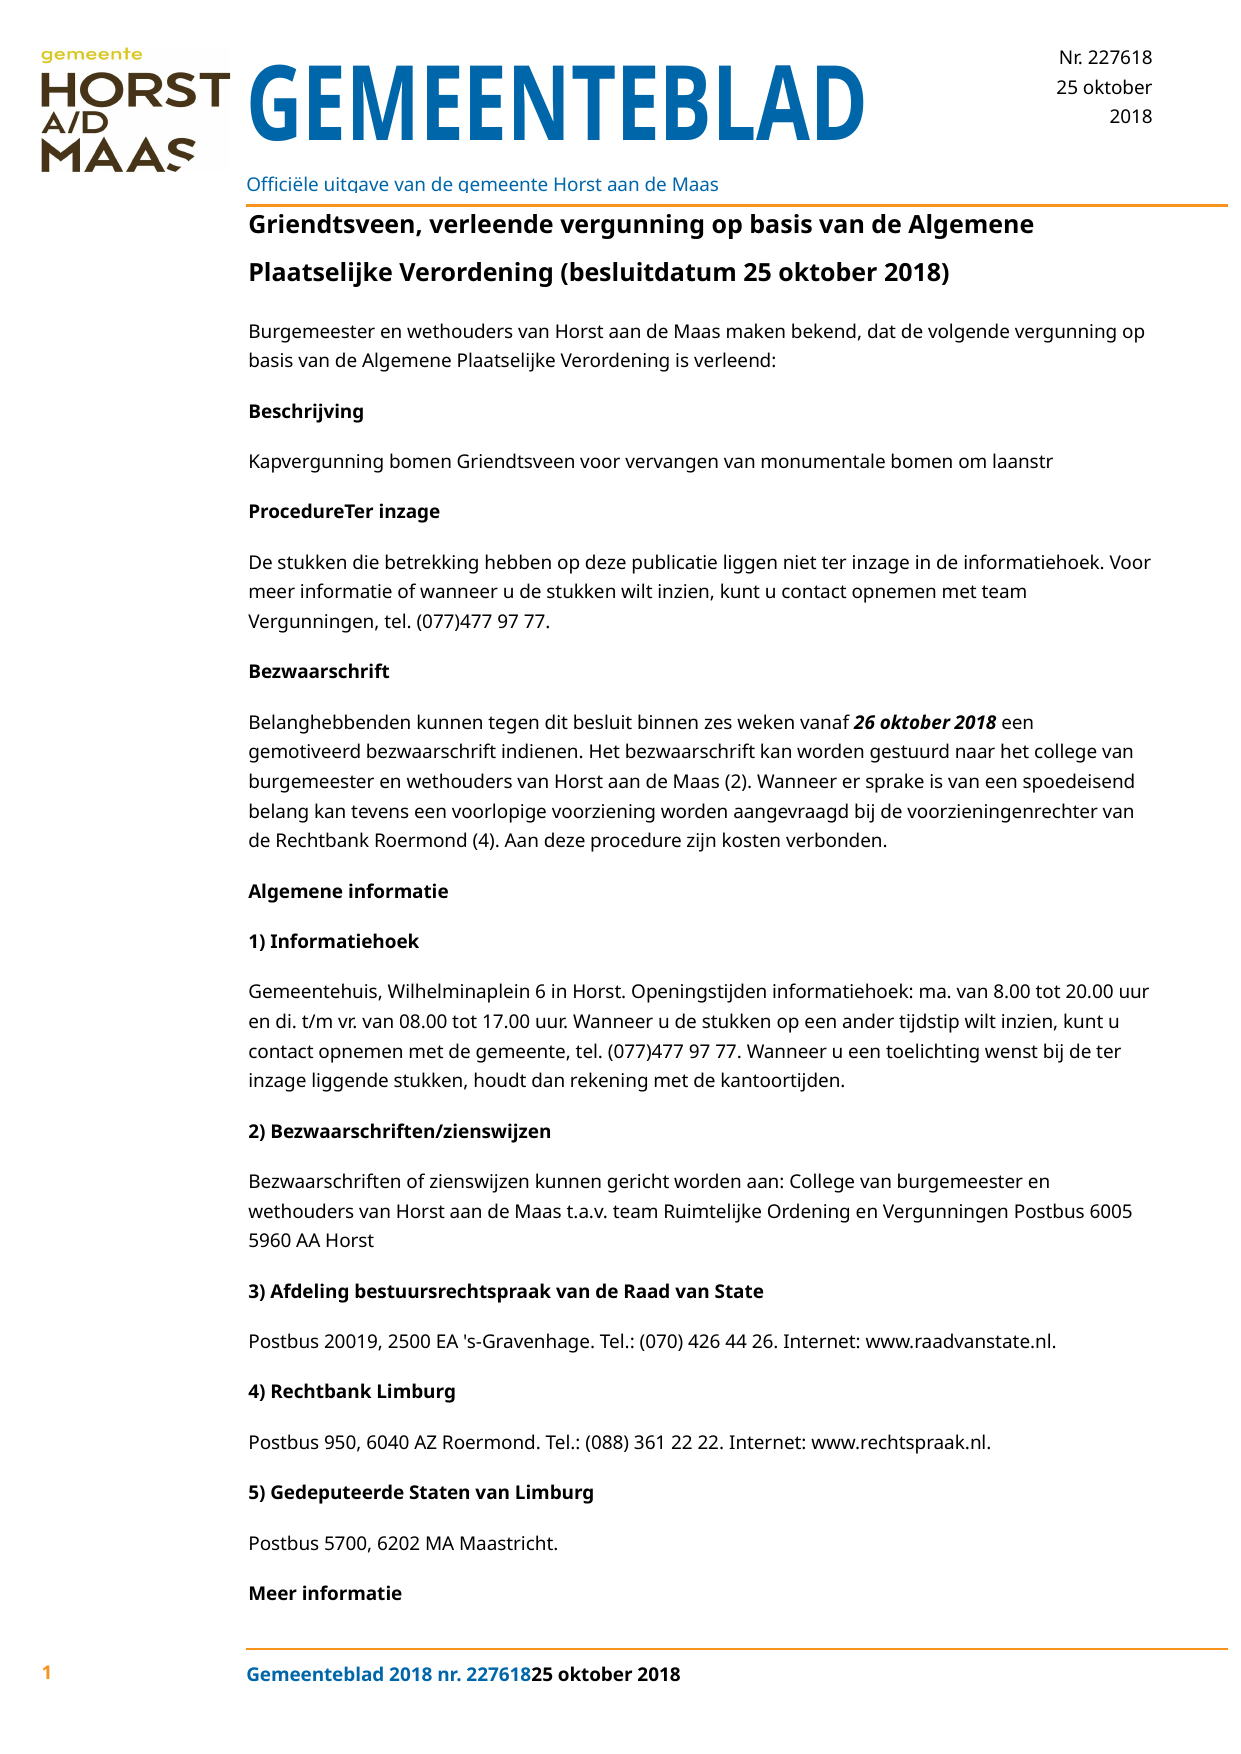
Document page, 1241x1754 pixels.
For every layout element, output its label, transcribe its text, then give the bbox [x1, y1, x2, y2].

text ProcedureTer inzage [248, 499, 1152, 524]
text 1) Informatiehoek [248, 928, 1152, 954]
text 4) Rechtbank Limburg [248, 1379, 1152, 1404]
text Burgemeester en wethouders van Horst aan de Maas maken bekend, dat de volgende vergunning op basis van de Algemene Plaatselijke Verordening is verleend: [248, 318, 1152, 373]
text Kapvergunning bomen Griendtsveen voor vervangen van monumentale bomen om laanstr [248, 448, 1152, 474]
picture [41, 47, 231, 172]
text Gemeentehuis, Wilhelminaplein 6 in Horst. Openingstijden informatiehoek: ma. van 8.00 tot 20.00 uur en di. t/m vr. van 08.00 tot 17.00 uur. Wanneer u de stukken op een ander tijdstip wilt inzien, kunt u contact opnemen met de gemeente, tel. (077)477 97 77. Wanneer u een toelichting wenst bij de ter inzage liggende stukken, houdt dan rekening met de kantoortijden. [248, 979, 1152, 1093]
text Postbus 20019, 2500 EA 's-Gravenhage. Tel.: (070) 426 44 26. Internet: www.raadvanstate.nl. [248, 1328, 1152, 1354]
text 5) Gedeputeerde Staten van Limburg [248, 1479, 1152, 1505]
text Postbus 5700, 6202 MA Maastricht. [248, 1530, 1152, 1556]
text 2) Bezwaarschriften/zienswijzen [248, 1118, 1152, 1144]
text De stukken die betrekking hebben op deze publicatie liggen niet ter inzage in de informatiehoek. Voor meer informatie of wanneer u de stukken wilt inzien, kunt u contact opnemen met team Vergunningen, tel. (077)477 97 77. [248, 549, 1152, 634]
text Meer informatie [248, 1580, 1152, 1606]
text Beschrijving [248, 398, 1152, 424]
text 3) Afdeling bestuursrechtspraak van de Raad van State [248, 1278, 1152, 1304]
text Belanghebbenden kunnen tegen dit besluit binnen zes weken vanaf 26 oktober 2018 een gemotiveerd bezwaarschrift indienen. Het bezwaarschrift kan worden gestuurd naar het college van burgemeester en wethouders van Horst aan de Maas (2). Wanneer er sprake is van een spoedeisend belang kan tevens een voorlopige voorziening worden aangevraagd bij de voorzieningenrechter van de Rechtbank Roermond (4). Aan deze procedure zijn kosten verbonden. [248, 709, 1152, 853]
text Postbus 950, 6040 AZ Roermond. Tel.: (088) 361 22 22. Internet: www.rechtspraak.nl. [248, 1429, 1152, 1455]
text Griendtsveen, verleende vergunning op basis van de Algemene Plaatselijke Verordening (besluitdatum 25 oktober 2018) [248, 207, 1152, 288]
text Bezwaarschrift [248, 659, 1152, 684]
text Algemene informatie [248, 878, 1152, 904]
text Bezwaarschriften of zienswijzen kunnen gericht worden aan: College van burgemeester en wethouders van Horst aan de Maas t.a.v. team Ruimtelijke Ordening en Vergunningen Postbus 6005 5960 AA Horst [248, 1168, 1152, 1253]
